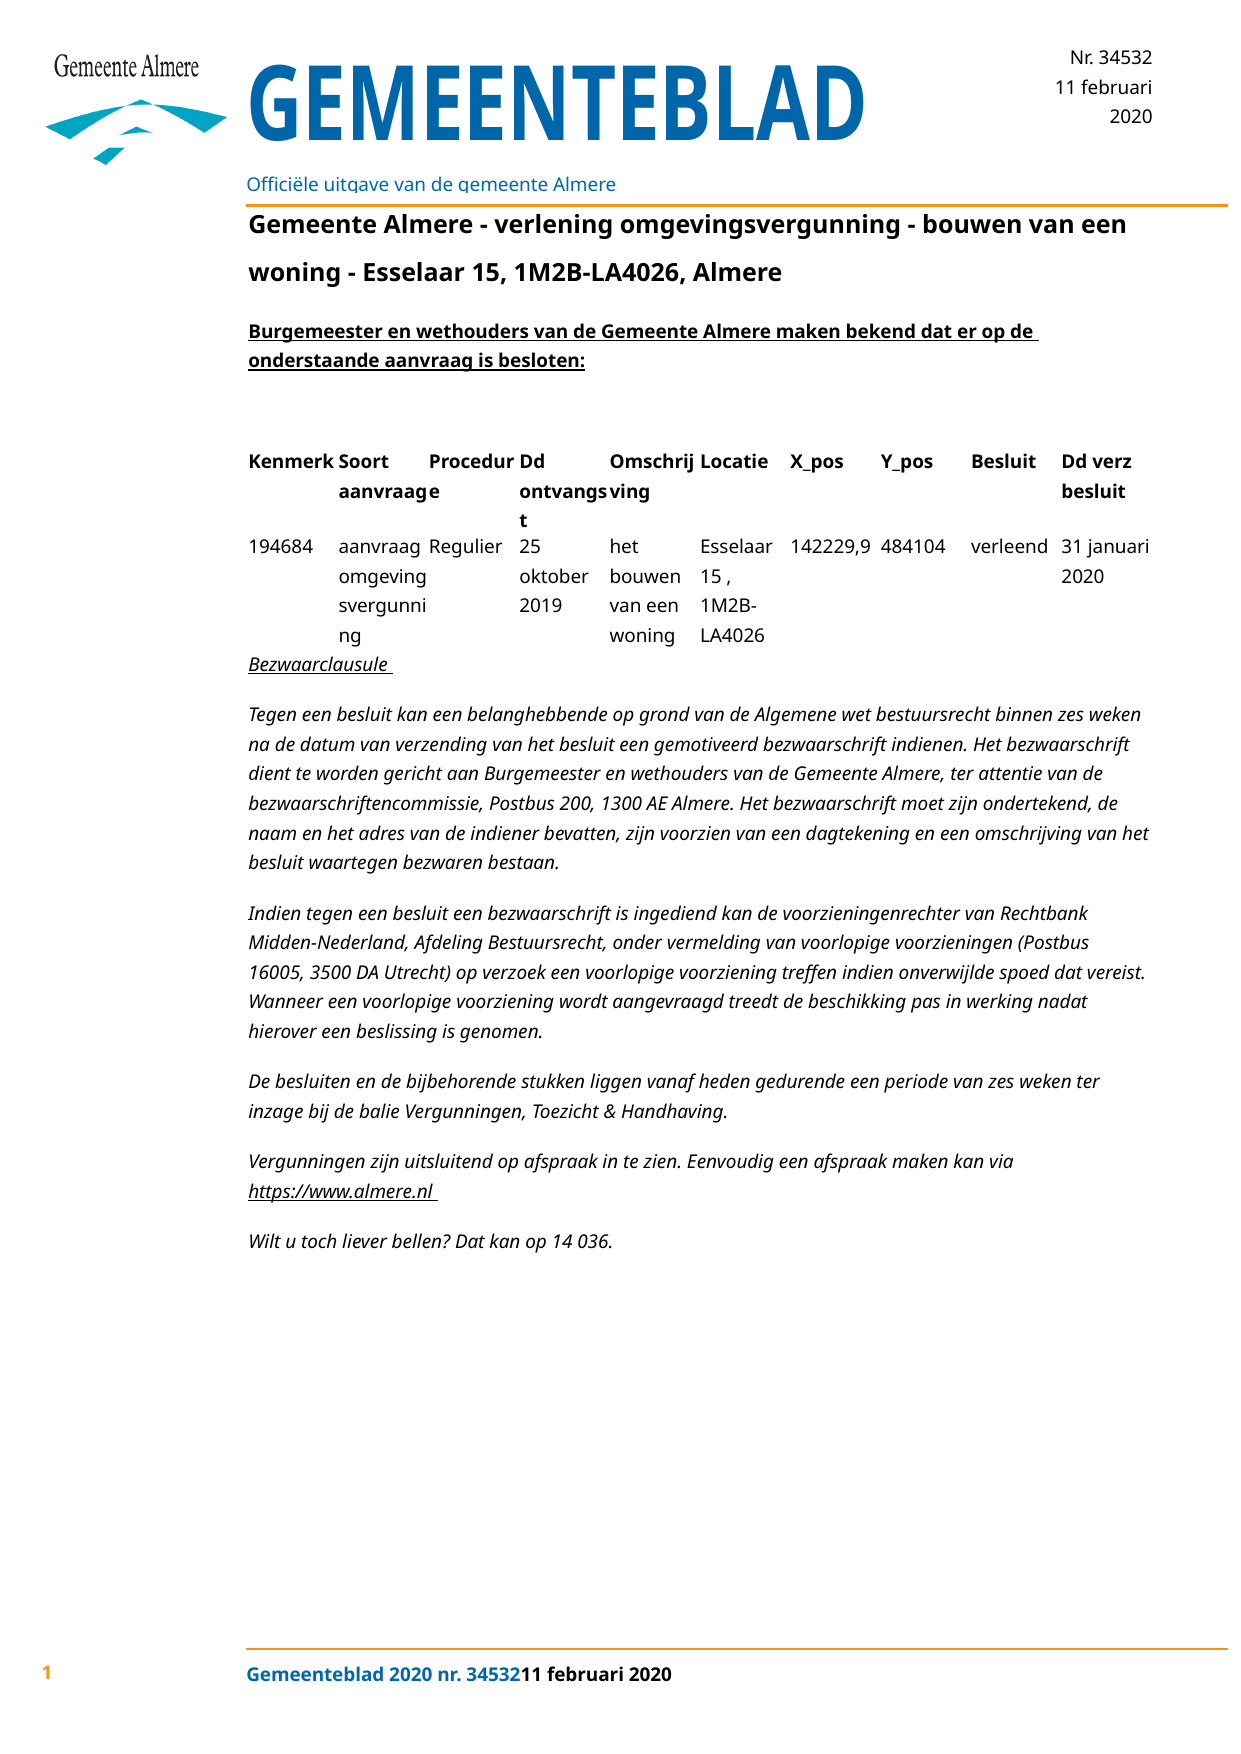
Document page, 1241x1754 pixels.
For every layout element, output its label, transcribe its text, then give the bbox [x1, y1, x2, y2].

table_cell aanvraag omgevingsvergunning [338, 533, 429, 648]
picture [41, 47, 231, 172]
table_cell 31 januari 2020 [1061, 533, 1152, 648]
table_cell 25 oktober 2019 [519, 533, 609, 648]
text Wilt u toch liever bellen? Dat kan op 14 036. [248, 1228, 1152, 1254]
table_header X_pos [790, 449, 881, 533]
table_cell Esselaar 15 , 1M2B-LA4026 [700, 533, 790, 648]
table_cell 142229,9 [790, 533, 881, 648]
table_cell 484104 [881, 533, 971, 648]
table_header Kenmerk [248, 449, 338, 533]
table_header Soort aanvraag [338, 449, 429, 533]
table_header Procedure [429, 449, 519, 533]
table_cell verleend [971, 533, 1061, 648]
table_header Locatie [700, 449, 790, 533]
table_cell het bouwen van een woning [609, 533, 700, 648]
table_header Y_pos [881, 449, 971, 533]
table_header Besluit [971, 449, 1061, 533]
text Tegen een besluit kan een belanghebbende op grond van de Algemene wet bestuursrecht binnen zes weken na de datum van verzending van het besluit een gemotiveerd bezwaarschrift indienen. Het bezwaarschrift dient te worden gericht aan Burgemeester en wethouders van de Gemeente Almere, ter attentie van de bezwaarschriftencommissie, Postbus 200, 1300 AE Almere. Het bezwaarschrift moet zijn ondertekend, de naam en het adres van de indiener bevatten, zijn voorzien van een dagtekening en een omschrijving van het besluit waartegen bezwaren bestaan. [248, 701, 1152, 875]
table_header Dd verz besluit [1061, 449, 1152, 533]
text Bezwaarclausule [248, 651, 1152, 677]
table_header Omschrijving [609, 449, 700, 533]
text Indien tegen een besluit een bezwaarschrift is ingediend kan de voorzieningenrechter van Rechtbank Midden-Nederland, Afdeling Bestuursrecht, onder vermelding van voorlopige voorzieningen (Postbus 16005, 3500 DA Utrecht) op verzoek een voorlopige voorziening treffen indien onverwijlde spoed dat vereist. Wanneer een voorlopige voorziening wordt aangevraagd treedt de beschikking pas in werking nadat hierover een beslissing is genomen. [248, 900, 1152, 1044]
table_cell Regulier [429, 533, 519, 648]
table_header Dd ontvangst [519, 449, 609, 533]
text Vergunningen zijn uitsluitend op afspraak in te zien. Eenvoudig een afspraak maken kan via https://www.almere.nl [248, 1148, 1152, 1204]
text Burgemeester en wethouders van de Gemeente Almere maken bekend dat er op de onderstaande aanvraag is besloten: [248, 318, 1152, 373]
text Gemeente Almere - verlening omgevingsvergunning - bouwen van een woning - Esselaar 15, 1M2B-LA4026, Almere [248, 207, 1152, 288]
table_cell 194684 [248, 533, 338, 648]
text De besluiten en de bijbehorende stukken liggen vanaf heden gedurende een periode van zes weken ter inzage bij de balie Vergunningen, Toezicht & Handhaving. [248, 1068, 1152, 1124]
